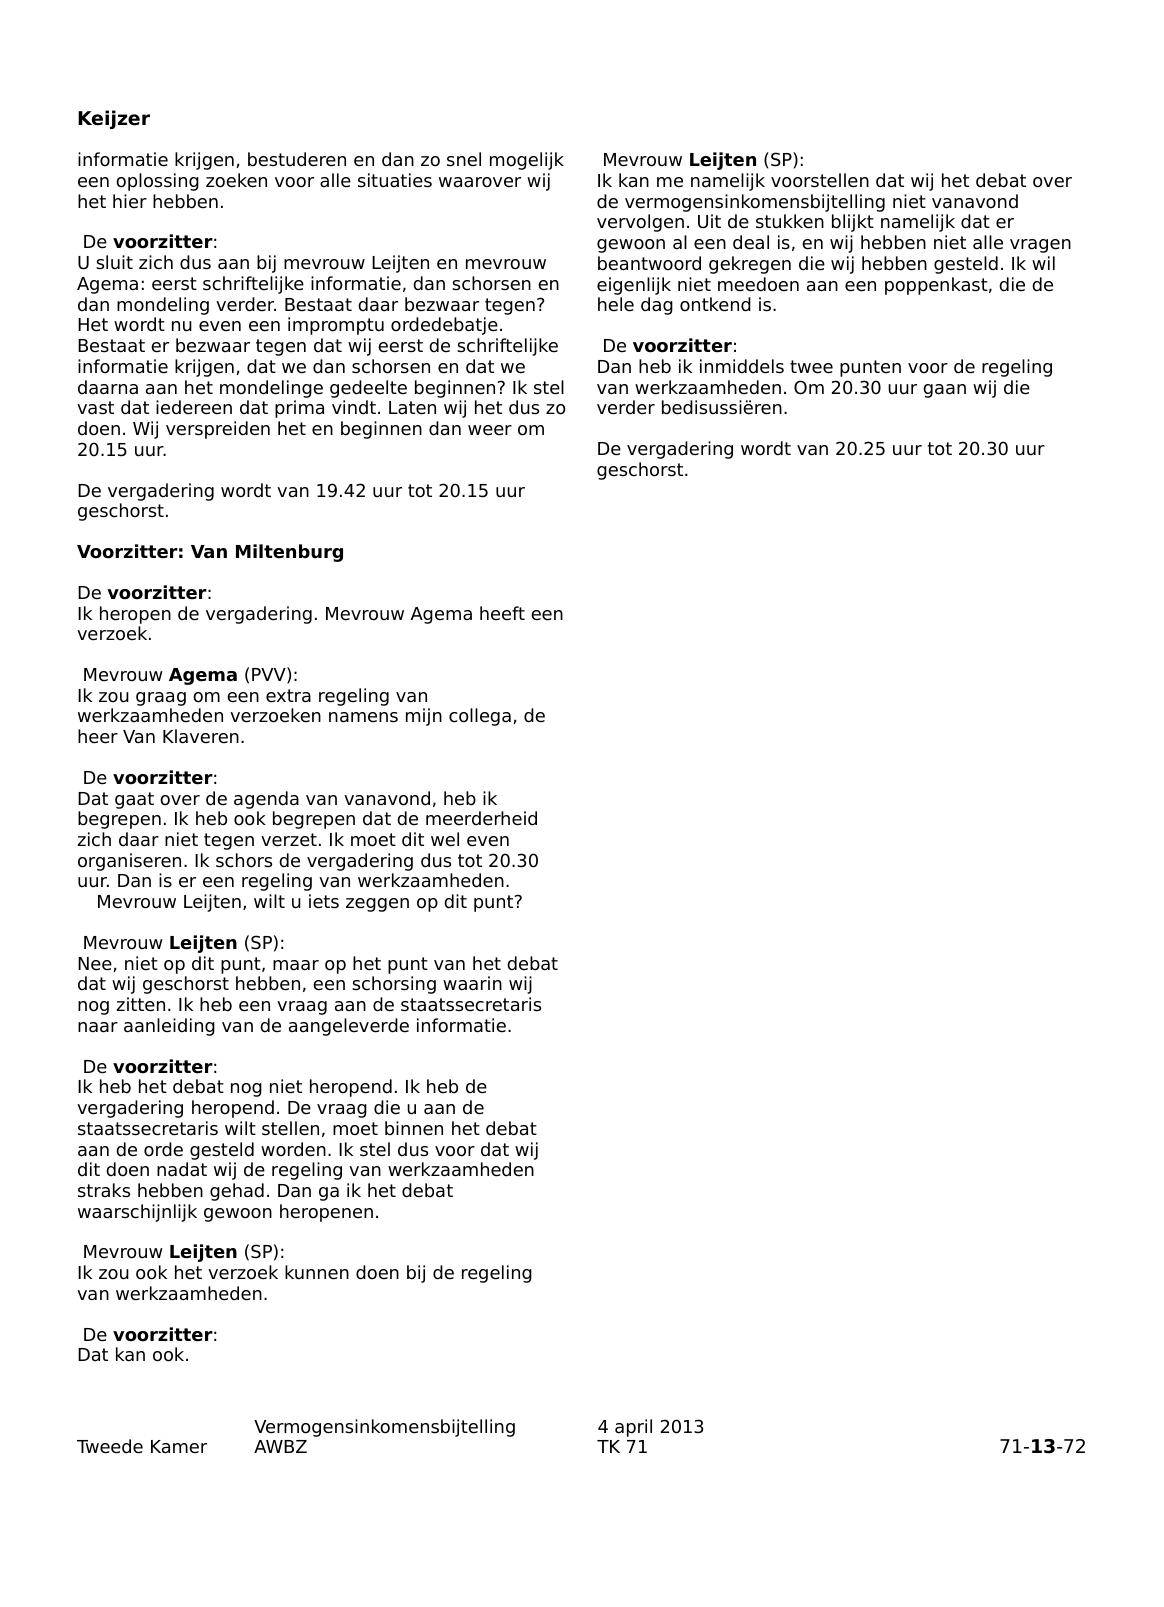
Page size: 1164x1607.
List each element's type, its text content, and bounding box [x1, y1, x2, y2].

text Mevrouw Leijten, wilt u iets zeggen op dit punt? [77, 892, 567, 913]
text De voorzitter: [77, 1056, 567, 1077]
text Dat gaat over de agenda van vanavond, heb ik begrepen. Ik heb ook begrepen dat de meerderheid zich daar niet tegen verzet. Ik moet dit wel even organiseren. Ik schors de vergadering dus tot 20.30 uur. Dan is er een regeling van werkzaamheden. [77, 788, 567, 892]
text De voorzitter: [77, 232, 567, 253]
text De voorzitter: [77, 583, 567, 603]
text Ik heb het debat nog niet heropend. Ik heb de vergadering heropend. De vraag die u aan de staatssecretaris wilt stellen, moet binnen het debat aan de orde gesteld worden. Ik stel dus voor dat wij dit doen nadat wij de regeling van werkzaamheden straks hebben gehad. Dan ga ik het debat waarschijnlijk gewoon heropenen. [77, 1077, 567, 1222]
text Ik heropen de vergadering. Mevrouw Agema heeft een verzoek. [77, 603, 567, 645]
text Ik zou ook het verzoek kunnen doen bij de regeling van werkzaamheden. [77, 1263, 567, 1304]
text Dan heb ik inmiddels twee punten voor de regeling van werkzaamheden. Om 20.30 uur gaan wij die verder bedisussiëren. [596, 357, 1087, 419]
text De voorzitter: [77, 1324, 567, 1345]
text De voorzitter: [77, 768, 567, 788]
text Mevrouw Leijten (SP): [596, 150, 1087, 171]
text Nee, niet op dit punt, maar op het punt van het debat dat wij geschorst hebben, een schorsing waarin wij nog zitten. Ik heb een vraag aan de staatssecretaris naar aanleiding van de aangeleverde informatie. [77, 953, 567, 1036]
text De vergadering wordt van 19.42 uur tot 20.15 uur geschorst. [77, 480, 567, 522]
text Mevrouw Leijten (SP): [77, 1242, 567, 1263]
text Dat kan ook. [77, 1345, 567, 1366]
text Mevrouw Leijten (SP): [77, 933, 567, 953]
text U sluit zich dus aan bij mevrouw Leijten en mevrouw Agema: eerst schriftelijke informatie, dan schorsen en dan mondeling verder. Bestaat daar bezwaar tegen? Het wordt nu even een impromptu ordedebatje. Bestaat er bezwaar tegen dat wij eerst de schriftelijke informatie krijgen, dat we dan schorsen en dat we daarna aan het mondelinge gedeelte beginnen? Ik stel vast dat iedereen dat prima vindt. Laten wij het dus zo doen. Wij verspreiden het en beginnen dan weer om 20.15 uur. [77, 253, 567, 460]
text Voorzitter: Van Miltenburg [77, 542, 567, 563]
text De vergadering wordt van 20.25 uur tot 20.30 uur geschorst. [596, 439, 1087, 480]
text Mevrouw Agema (PVV): [77, 665, 567, 686]
text Ik zou graag om een extra regeling van werkzaamheden verzoeken namens mijn collega, de heer Van Klaveren. [77, 686, 567, 748]
text De voorzitter: [596, 336, 1087, 357]
text informatie krijgen, bestuderen en dan zo snel mogelijk een oplossing zoeken voor alle situaties waarover wij het hier hebben. [77, 150, 567, 212]
text Ik kan me namelijk voorstellen dat wij het debat over de vermogensinkomensbijtelling niet vanavond vervolgen. Uit de stukken blijkt namelijk dat er gewoon al een deal is, en wij hebben niet alle vragen beantwoord gekregen die wij hebben gesteld. Ik wil eigenlijk niet meedoen aan een poppenkast, die de hele dag ontkend is. [596, 171, 1087, 316]
